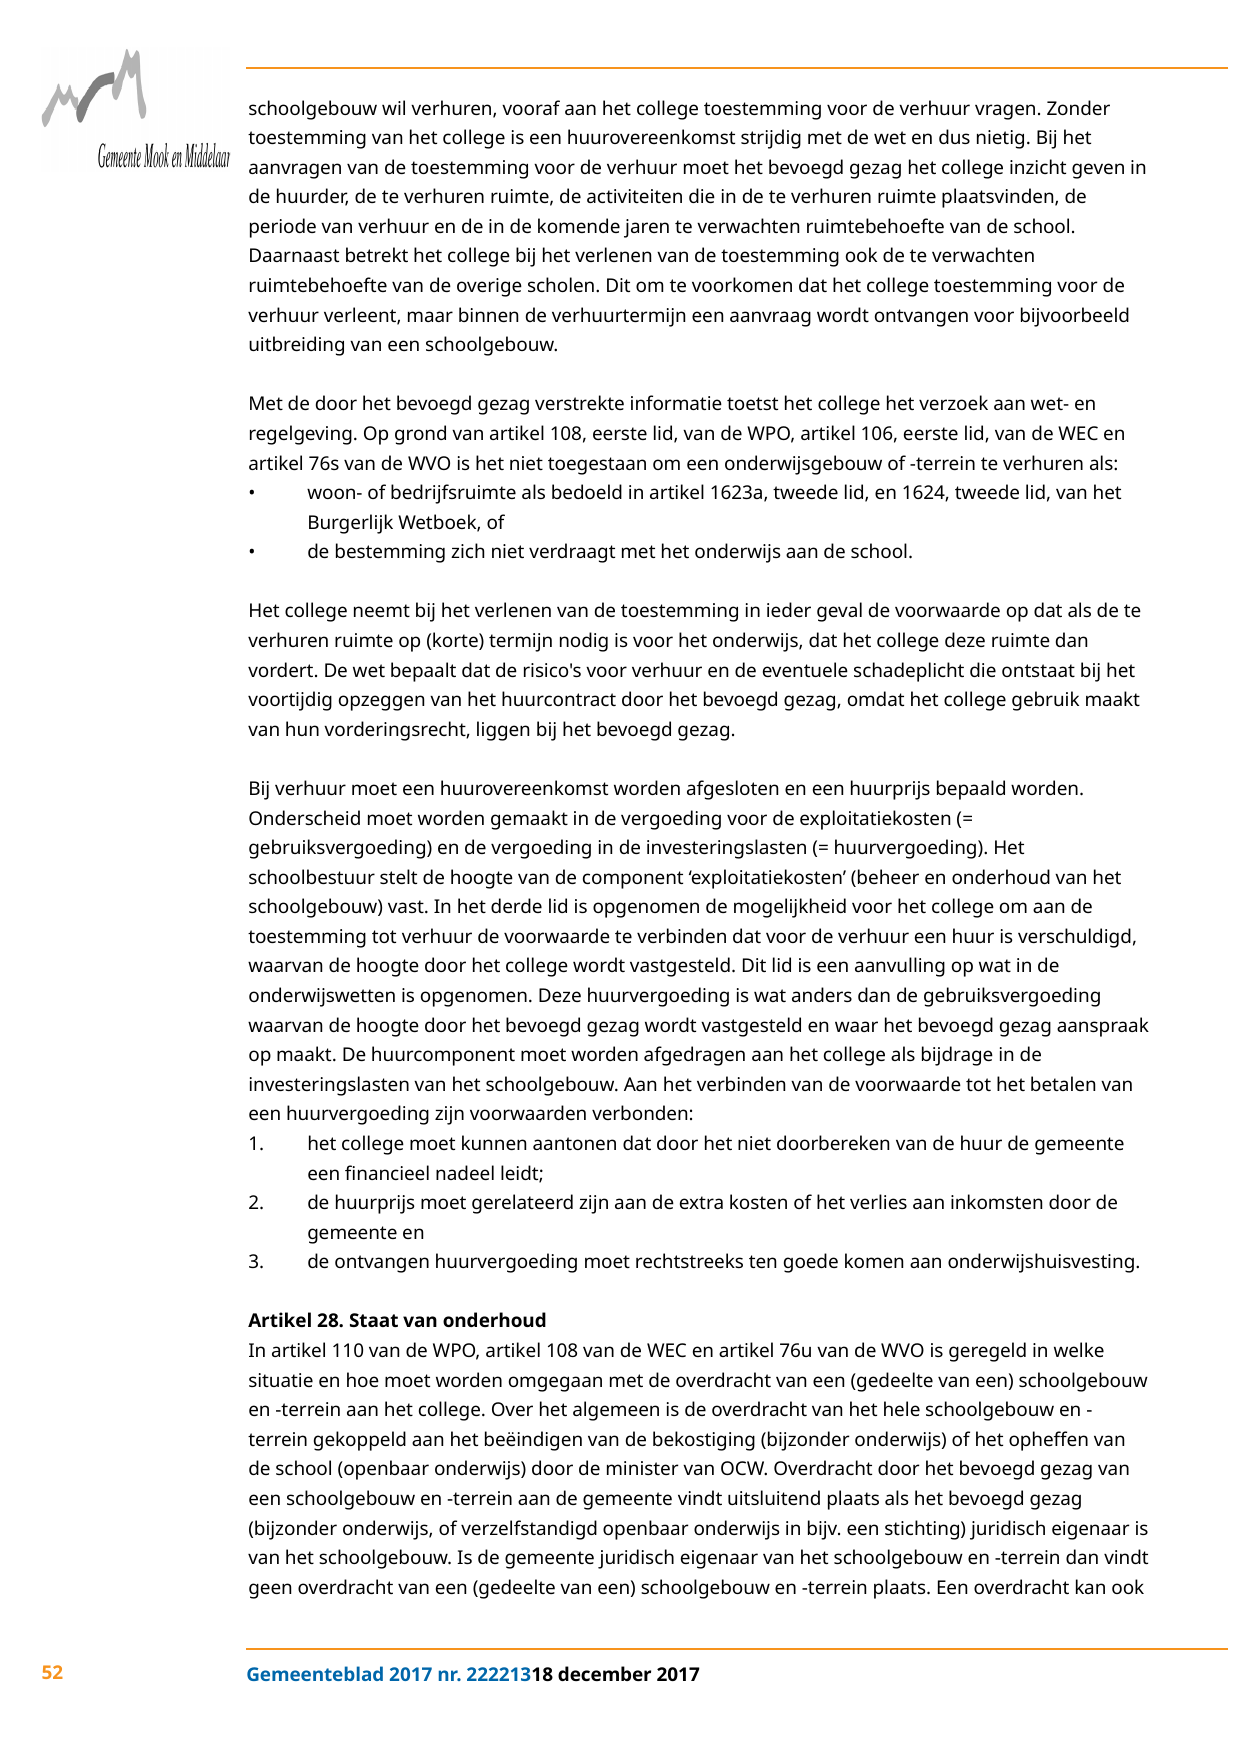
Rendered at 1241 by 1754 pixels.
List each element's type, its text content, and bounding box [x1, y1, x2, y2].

list de huurprijs moet gerelateerd zijn aan de extra kosten of het verlies aan inkomsten door de gemeente en [248, 1189, 1152, 1245]
text Artikel 28. Staat van onderhoud [248, 1308, 1152, 1333]
text Met de door het bevoegd gezag verstrekte informatie toetst het college het verzoek aan wet- en regelgeving. Op grond van artikel 108, eerste lid, van de WPO, artikel 106, eerste lid, van de WEC en artikel 76s van de WVO is het niet toegestaan om een onderwijsgebouw of -terrein te verhuren als: [248, 391, 1152, 476]
text Bij verhuur moet een huurovereenkomst worden afgesloten en een huurprijs bepaald worden. Onderscheid moet worden gemaakt in de vergoeding voor de exploitatiekosten (= gebruiksvergoeding) en de vergoeding in de investeringslasten (= huurvergoeding). Het schoolbestuur stelt de hoogte van de component ‘exploitatiekosten’ (beheer en onderhoud van het schoolgebouw) vast. In het derde lid is opgenomen de mogelijkheid voor het college om aan de toestemming tot verhuur de voorwaarde te verbinden dat voor de verhuur een huur is verschuldigd, waarvan de hoogte door het college wordt vastgesteld. Dit lid is een aanvulling op wat in de onderwijswetten is opgenomen. Deze huurvergoeding is wat anders dan de gebruiksvergoeding waarvan de hoogte door het bevoegd gezag wordt vastgesteld en waar het bevoegd gezag aanspraak op maakt. De huurcomponent moet worden afgedragen aan het college als bijdrage in de investeringslasten van het schoolgebouw. Aan het verbinden van de voorwaarde tot het betalen van een huurvergoeding zijn voorwaarden verbonden: [248, 775, 1152, 1126]
text Het college neemt bij het verlenen van de toestemming in ieder geval de voorwaarde op dat als de te verhuren ruimte op (korte) termijn nodig is voor het onderwijs, dat het college deze ruimte dan vordert. De wet bepaalt dat de risico's voor verhuur en de eventuele schadeplicht die ontstaat bij het voortijdig opzeggen van het huurcontract door het bevoegd gezag, omdat het college gebruik maakt van hun vorderingsrecht, liggen bij het bevoegd gezag. [248, 598, 1152, 742]
list het college moet kunnen aantonen dat door het niet doorbereken van de huur de gemeente een financieel nadeel leidt; [248, 1130, 1152, 1186]
picture [41, 47, 231, 172]
text schoolgebouw wil verhuren, vooraf aan het college toestemming voor de verhuur vragen. Zonder toestemming van het college is een huurovereenkomst strijdig met de wet en dus nietig. Bij het aanvragen van de toestemming voor de verhuur moet het bevoegd gezag het college inzicht geven in de huurder, de te verhuren ruimte, de activiteiten die in de te verhuren ruimte plaatsvinden, de periode van verhuur en de in de komende jaren te verwachten ruimtebehoefte van de school. Daarnaast betrekt het college bij het verlenen van de toestemming ook de te verwachten ruimtebehoefte van de overige scholen. Dit om te voorkomen dat het college toestemming voor de verhuur verleent, maar binnen de verhuurtermijn een aanvraag wordt ontvangen voor bijvoorbeeld uitbreiding van een schoolgebouw. [248, 95, 1152, 357]
list woon- of bedrijfsruimte als bedoeld in artikel 1623a, tweede lid, en 1624, tweede lid, van het Burgerlijk Wetboek, of [248, 479, 1152, 535]
text In artikel 110 van de WPO, artikel 108 van de WEC en artikel 76u van de WVO is geregeld in welke situatie en hoe moet worden omgegaan met de overdracht van een (gedeelte van een) schoolgebouw en -terrein aan het college. Over het algemeen is de overdracht van het hele schoolgebouw en -terrein gekoppeld aan het beëindigen van de bekostiging (bijzonder onderwijs) of het opheffen van de school (openbaar onderwijs) door de minister van OCW. Overdracht door het bevoegd gezag van een schoolgebouw en -terrein aan de gemeente vindt uitsluitend plaats als het bevoegd gezag (bijzonder onderwijs, of verzelfstandigd openbaar onderwijs in bijv. een stichting) juridisch eigenaar is van het schoolgebouw. Is de gemeente juridisch eigenaar van het schoolgebouw en -terrein dan vindt geen overdracht van een (gedeelte van een) schoolgebouw en -terrein plaats. Een overdracht kan ook [248, 1337, 1152, 1600]
list de bestemming zich niet verdraagt met het onderwijs aan de school. [248, 538, 1152, 564]
list de ontvangen huurvergoeding moet rechtstreeks ten goede komen aan onderwijshuisvesting. [248, 1248, 1152, 1274]
